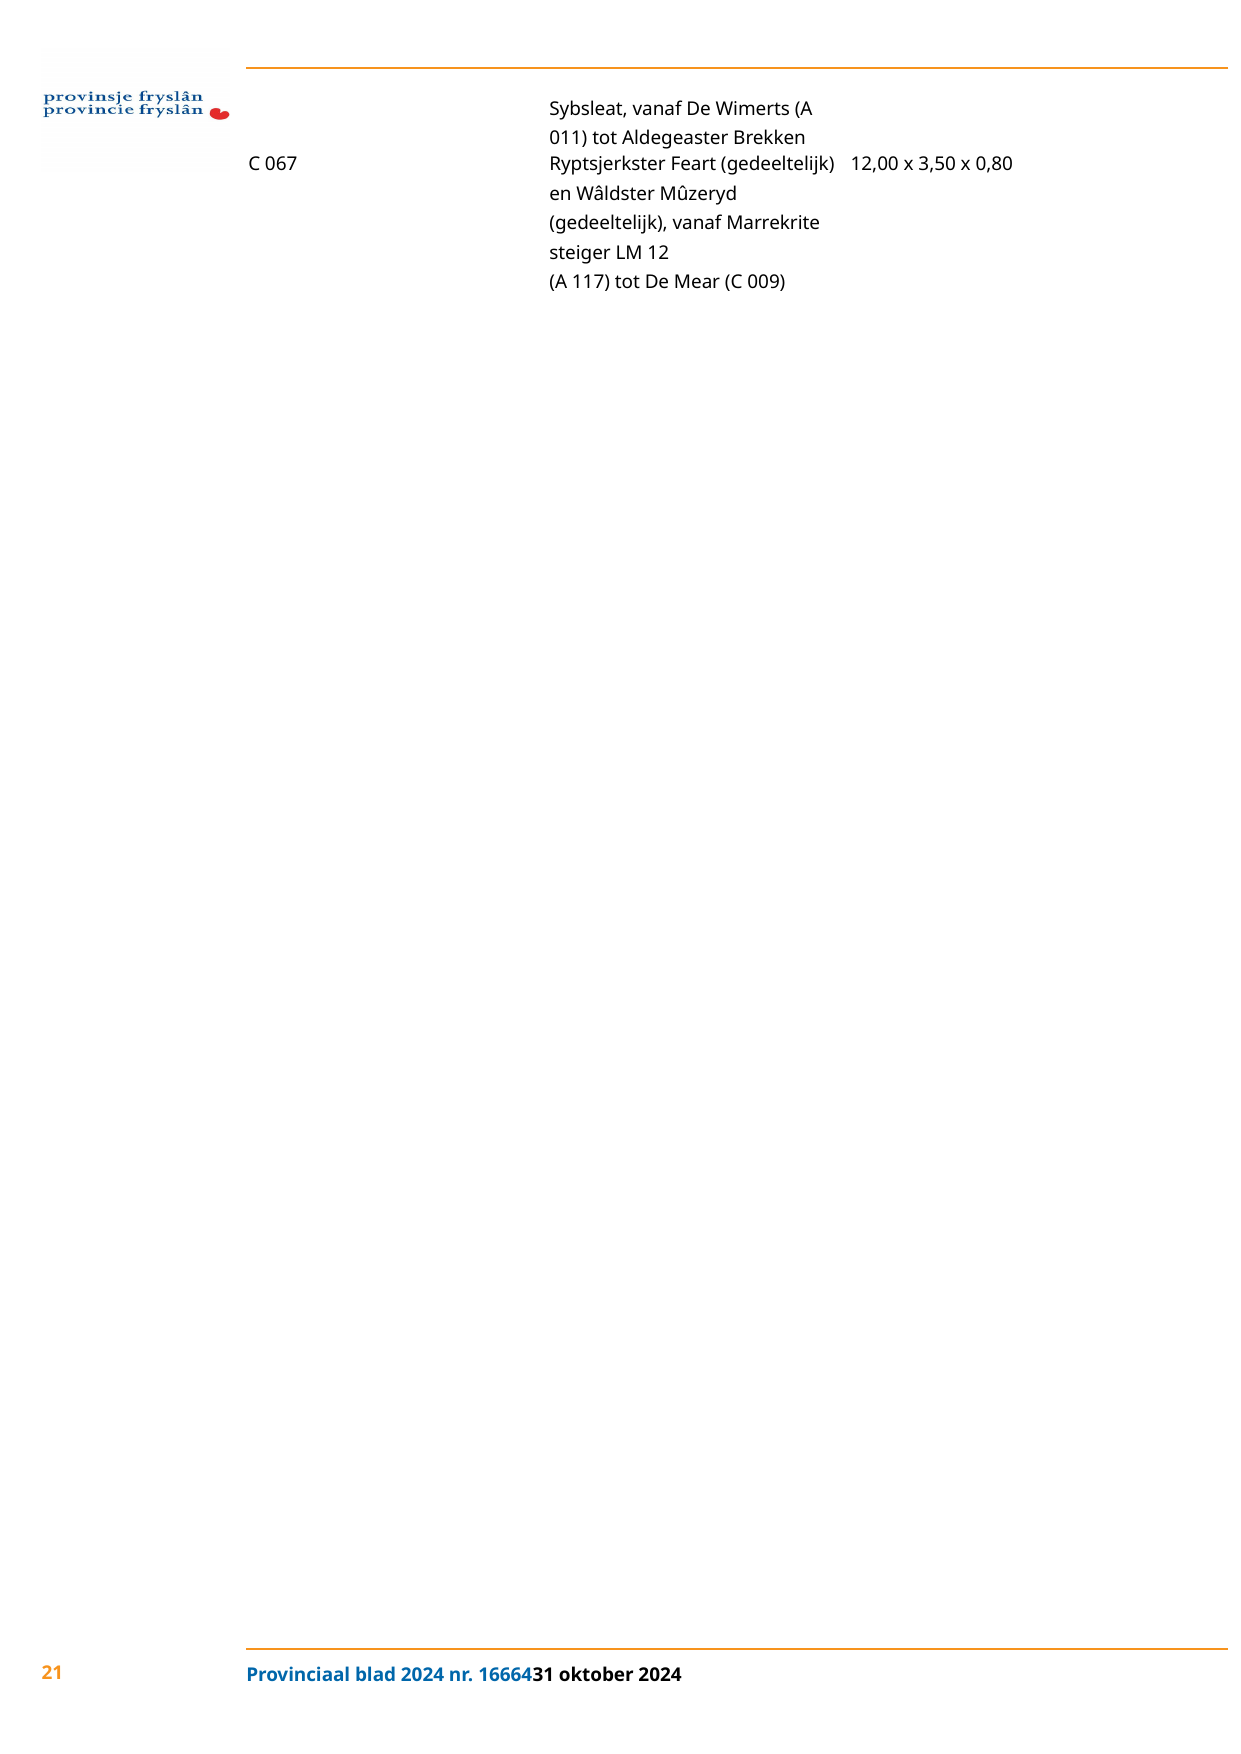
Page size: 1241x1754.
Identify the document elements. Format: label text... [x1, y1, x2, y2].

table_cell C 067 [248, 150, 549, 294]
table_cell Ryptsjerkster Feart (gedeeltelijk) en Wâldster Mûzeryd (gedeeltelijk), vanaf Marrekrite steiger LM 12 (A 117) tot De Mear (C 009) [549, 150, 850, 294]
table_cell Sybsleat, vanaf De Wimerts (A 011) tot Aldegeaster Brekken [549, 95, 850, 150]
picture [41, 47, 231, 172]
table_cell 12,00 x 3,50 x 0,80 [850, 150, 1152, 294]
table_cell [850, 95, 1152, 150]
table_cell [248, 95, 549, 150]
